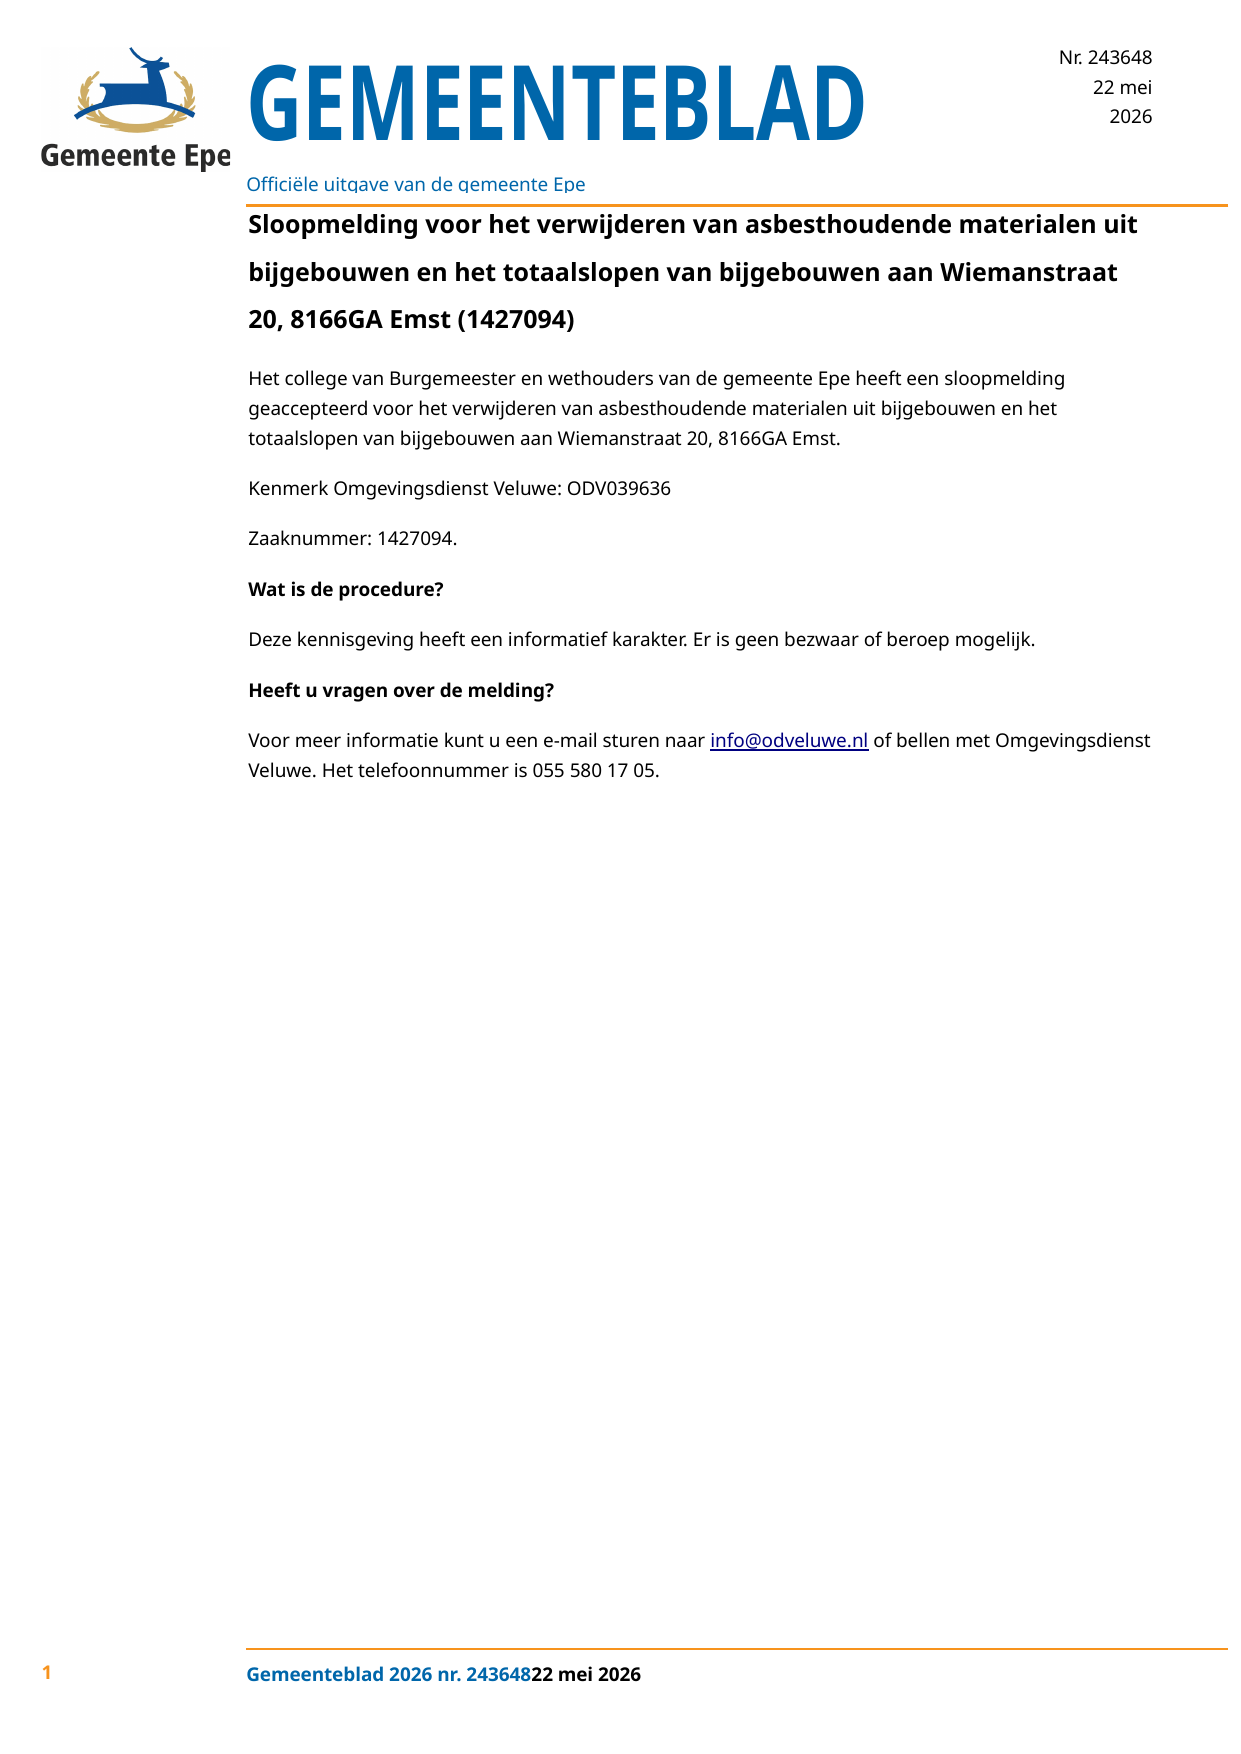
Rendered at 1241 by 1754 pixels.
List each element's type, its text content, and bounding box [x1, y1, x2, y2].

text Voor meer informatie kunt u een e-mail sturen naar info@odveluwe.nl of bellen met Omgevingsdienst Veluwe. Het telefoonnummer is 055 580 17 05. [248, 727, 1152, 782]
text Kenmerk Omgevingsdienst Veluwe: ODV039636 [248, 475, 1152, 501]
text Wat is de procedure? [248, 576, 1152, 602]
text Zaaknummer: 1427094. [248, 526, 1152, 551]
text Deze kennisgeving heeft een informatief karakter. Er is geen bezwaar of beroep mogelijk. [248, 626, 1152, 652]
text Het college van Burgemeester en wethouders van de gemeente Epe heeft een sloopmelding geaccepteerd voor het verwijderen van asbesthoudende materialen uit bijgebouwen en het totaalslopen van bijgebouwen aan Wiemanstraat 20, 8166GA Emst. [248, 366, 1152, 450]
picture [41, 47, 231, 172]
text Sloopmelding voor het verwijderen van asbesthoudende materialen uit bijgebouwen en het totaalslopen van bijgebouwen aan Wiemanstraat 20, 8166GA Emst (1427094) [248, 207, 1152, 336]
text Heeft u vragen over de melding? [248, 677, 1152, 702]
